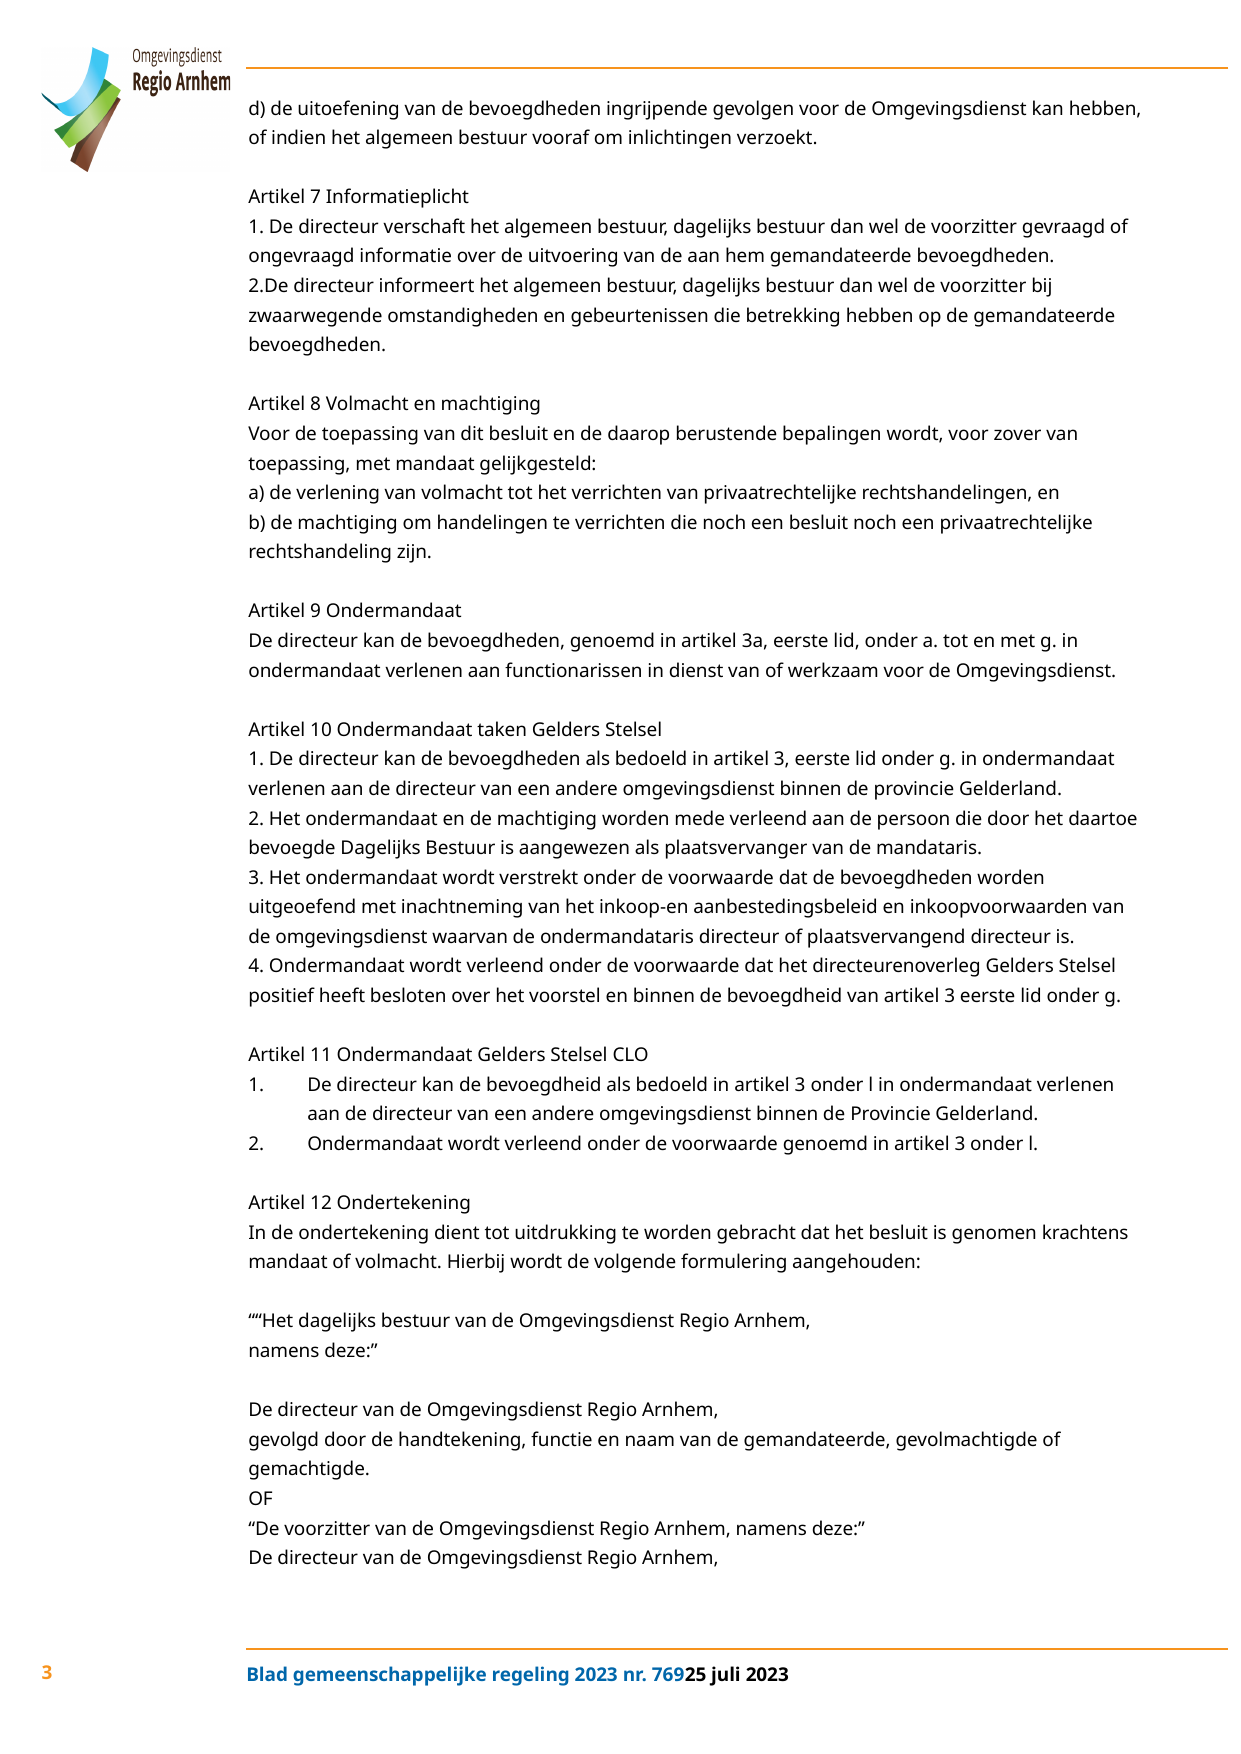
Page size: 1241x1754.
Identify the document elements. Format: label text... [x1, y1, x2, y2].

text 2. Het ondermandaat en de machtiging worden mede verleend aan de persoon die door het daartoe bevoegde Dagelijks Bestuur is aangewezen als plaatsvervanger van de mandataris. [248, 805, 1152, 860]
text 4. Ondermandaat wordt verleend onder de voorwaarde dat het directeurenoverleg Gelders Stelsel positief heeft besloten over het voorstel en binnen de bevoegdheid van artikel 3 eerste lid onder g. [248, 953, 1152, 1008]
text d) de uitoefening van de bevoegdheden ingrijpende gevolgen voor de Omgevingsdienst kan hebben, of indien het algemeen bestuur vooraf om inlichtingen verzoekt. [248, 95, 1152, 150]
text 1. De directeur kan de bevoegdheden als bedoeld in artikel 3, eerste lid onder g. in ondermandaat verlenen aan de directeur van een andere omgevingsdienst binnen de provincie Gelderland. [248, 746, 1152, 801]
text 3. Het ondermandaat wordt verstrekt onder de voorwaarde dat de bevoegdheden worden uitgeoefend met inachtneming van het inkoop-en aanbestedingsbeleid en inkoopvoorwaarden van de omgevingsdienst waarvan de ondermandataris directeur of plaatsvervangend directeur is. [248, 864, 1152, 949]
text 2.De directeur informeert het algemeen bestuur, dagelijks bestuur dan wel de voorzitter bij zwaarwegende omstandigheden en gebeurtenissen die betrekking hebben op de gemandateerde bevoegdheden. [248, 272, 1152, 357]
text Voor de toepassing van dit besluit en de daarop berustende bepalingen wordt, voor zover van toepassing, met mandaat gelijkgesteld: [248, 420, 1152, 476]
list De directeur kan de bevoegdheid als bedoeld in artikel 3 onder l in ondermandaat verlenen aan de directeur van een andere omgevingsdienst binnen de Provincie Gelderland. [248, 1071, 1152, 1126]
text namens deze:” [248, 1337, 1152, 1363]
text OF [248, 1485, 1152, 1511]
text Artikel 9 Ondermandaat [248, 598, 1152, 623]
text Artikel 12 Ondertekening [248, 1189, 1152, 1215]
text De directeur kan de bevoegdheden, genoemd in artikel 3a, eerste lid, onder a. tot en met g. in ondermandaat verlenen aan functionarissen in dienst van of werkzaam voor de Omgevingsdienst. [248, 627, 1152, 683]
text “De voorzitter van de Omgevingsdienst Regio Arnhem, namens deze:” [248, 1515, 1152, 1541]
text gevolgd door de handtekening, functie en naam van de gemandateerde, gevolmachtigde of gemachtigde. [248, 1426, 1152, 1481]
picture [41, 47, 231, 172]
text Artikel 11 Ondermandaat Gelders Stelsel CLO [248, 1041, 1152, 1067]
text Artikel 7 Informatieplicht [248, 183, 1152, 209]
list Ondermandaat wordt verleend onder de voorwaarde genoemd in artikel 3 onder l. [248, 1130, 1152, 1156]
text De directeur van de Omgevingsdienst Regio Arnhem, [248, 1396, 1152, 1422]
text ““Het dagelijks bestuur van de Omgevingsdienst Regio Arnhem, [248, 1308, 1152, 1333]
text De directeur van de Omgevingsdienst Regio Arnhem, [248, 1544, 1152, 1570]
text Artikel 10 Ondermandaat taken Gelders Stelsel [248, 716, 1152, 742]
text In de ondertekening dient tot uitdrukking te worden gebracht dat het besluit is genomen krachtens mandaat of volmacht. Hierbij wordt de volgende formulering aangehouden: [248, 1219, 1152, 1274]
text Artikel 8 Volmacht en machtiging [248, 391, 1152, 416]
text 1. De directeur verschaft het algemeen bestuur, dagelijks bestuur dan wel de voorzitter gevraagd of ongevraagd informatie over de uitvoering van de aan hem gemandateerde bevoegdheden. [248, 213, 1152, 268]
text b) de machtiging om handelingen te verrichten die noch een besluit noch een privaatrechtelijke rechtshandeling zijn. [248, 509, 1152, 564]
text a) de verlening van volmacht tot het verrichten van privaatrechtelijke rechtshandelingen, en [248, 479, 1152, 505]
